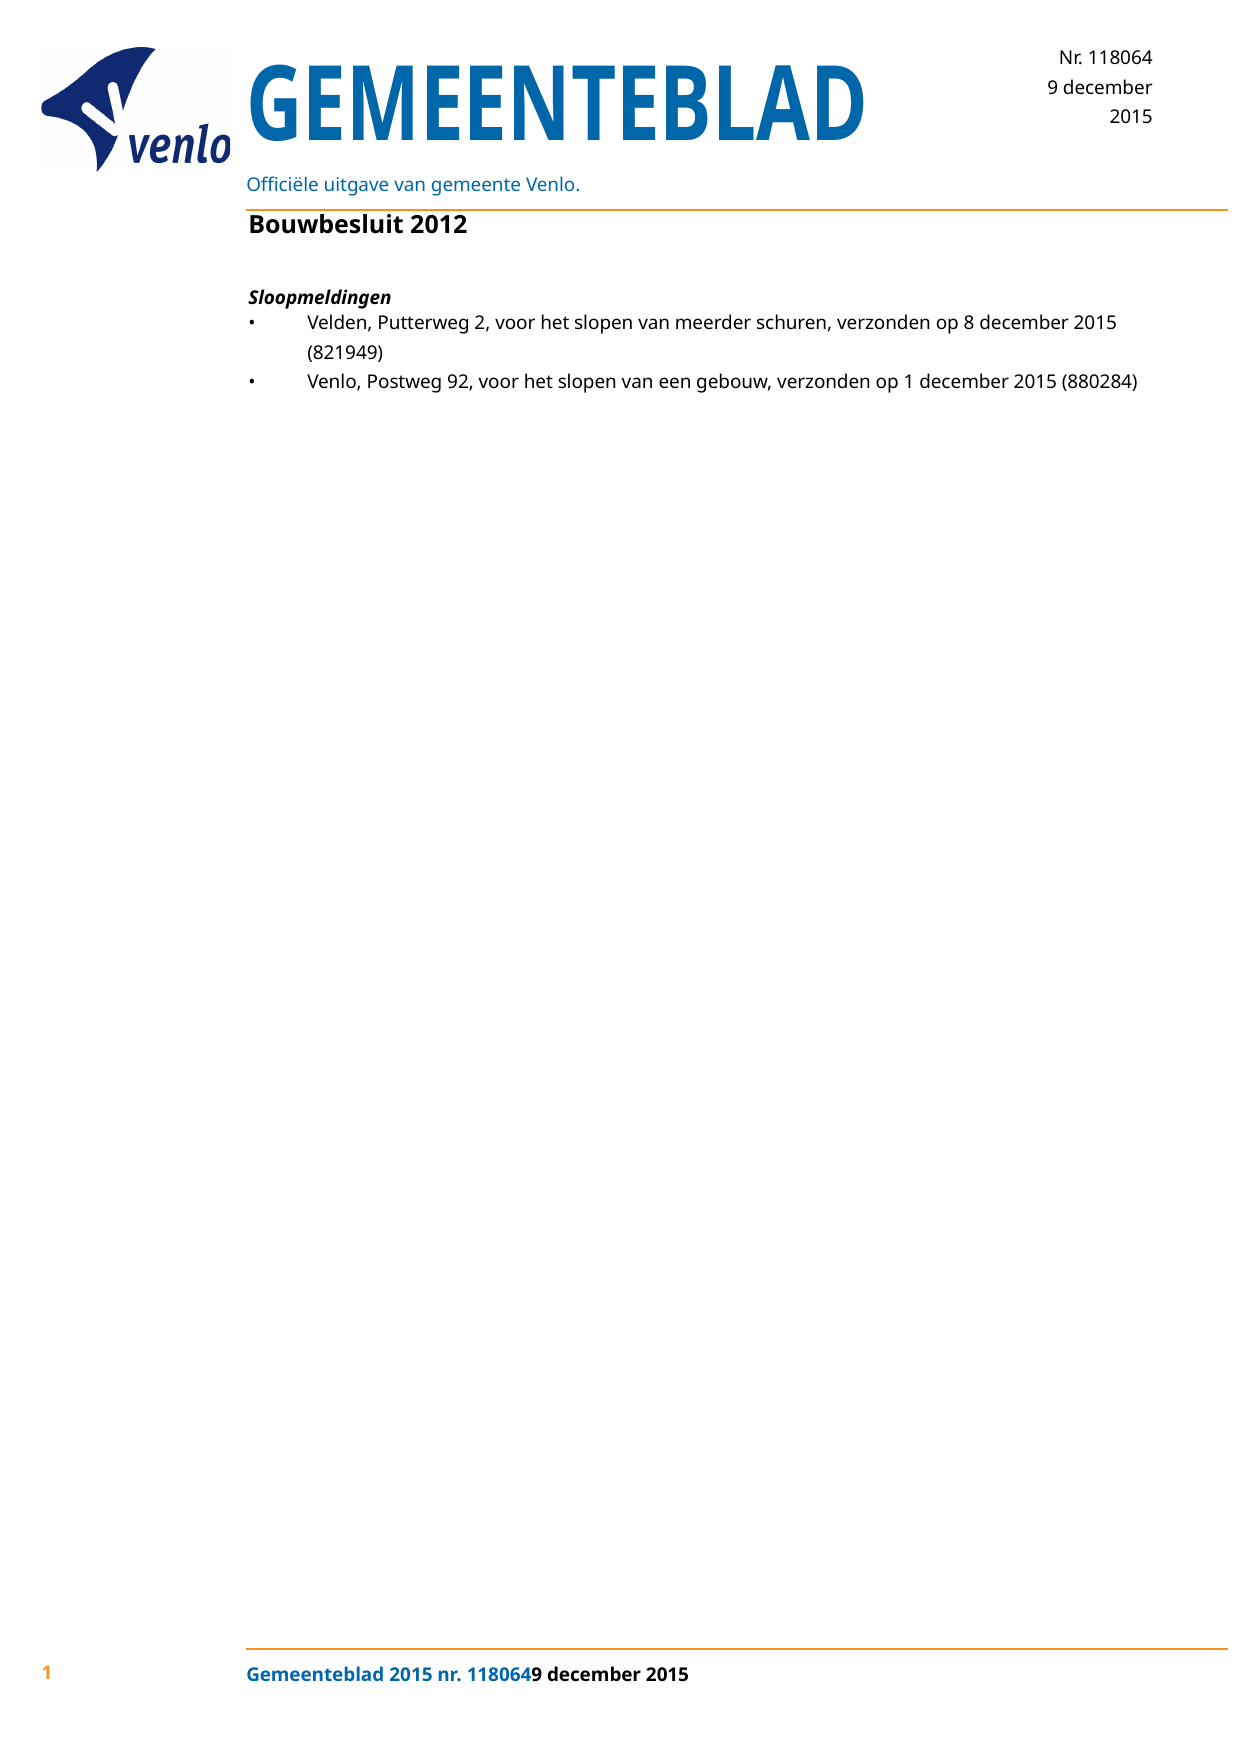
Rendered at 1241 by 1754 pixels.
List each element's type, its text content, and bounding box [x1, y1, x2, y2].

text Bouwbesluit 2012 [248, 211, 1152, 241]
list Velden, Putterweg 2, voor het slopen van meerder schuren, verzonden op 8 december 2015 (821949) [248, 309, 1152, 365]
text Sloopmeldingen [248, 284, 1152, 309]
picture [41, 47, 231, 172]
list Venlo, Postweg 92, voor het slopen van een gebouw, verzonden op 1 december 2015 (880284) [248, 369, 1152, 394]
